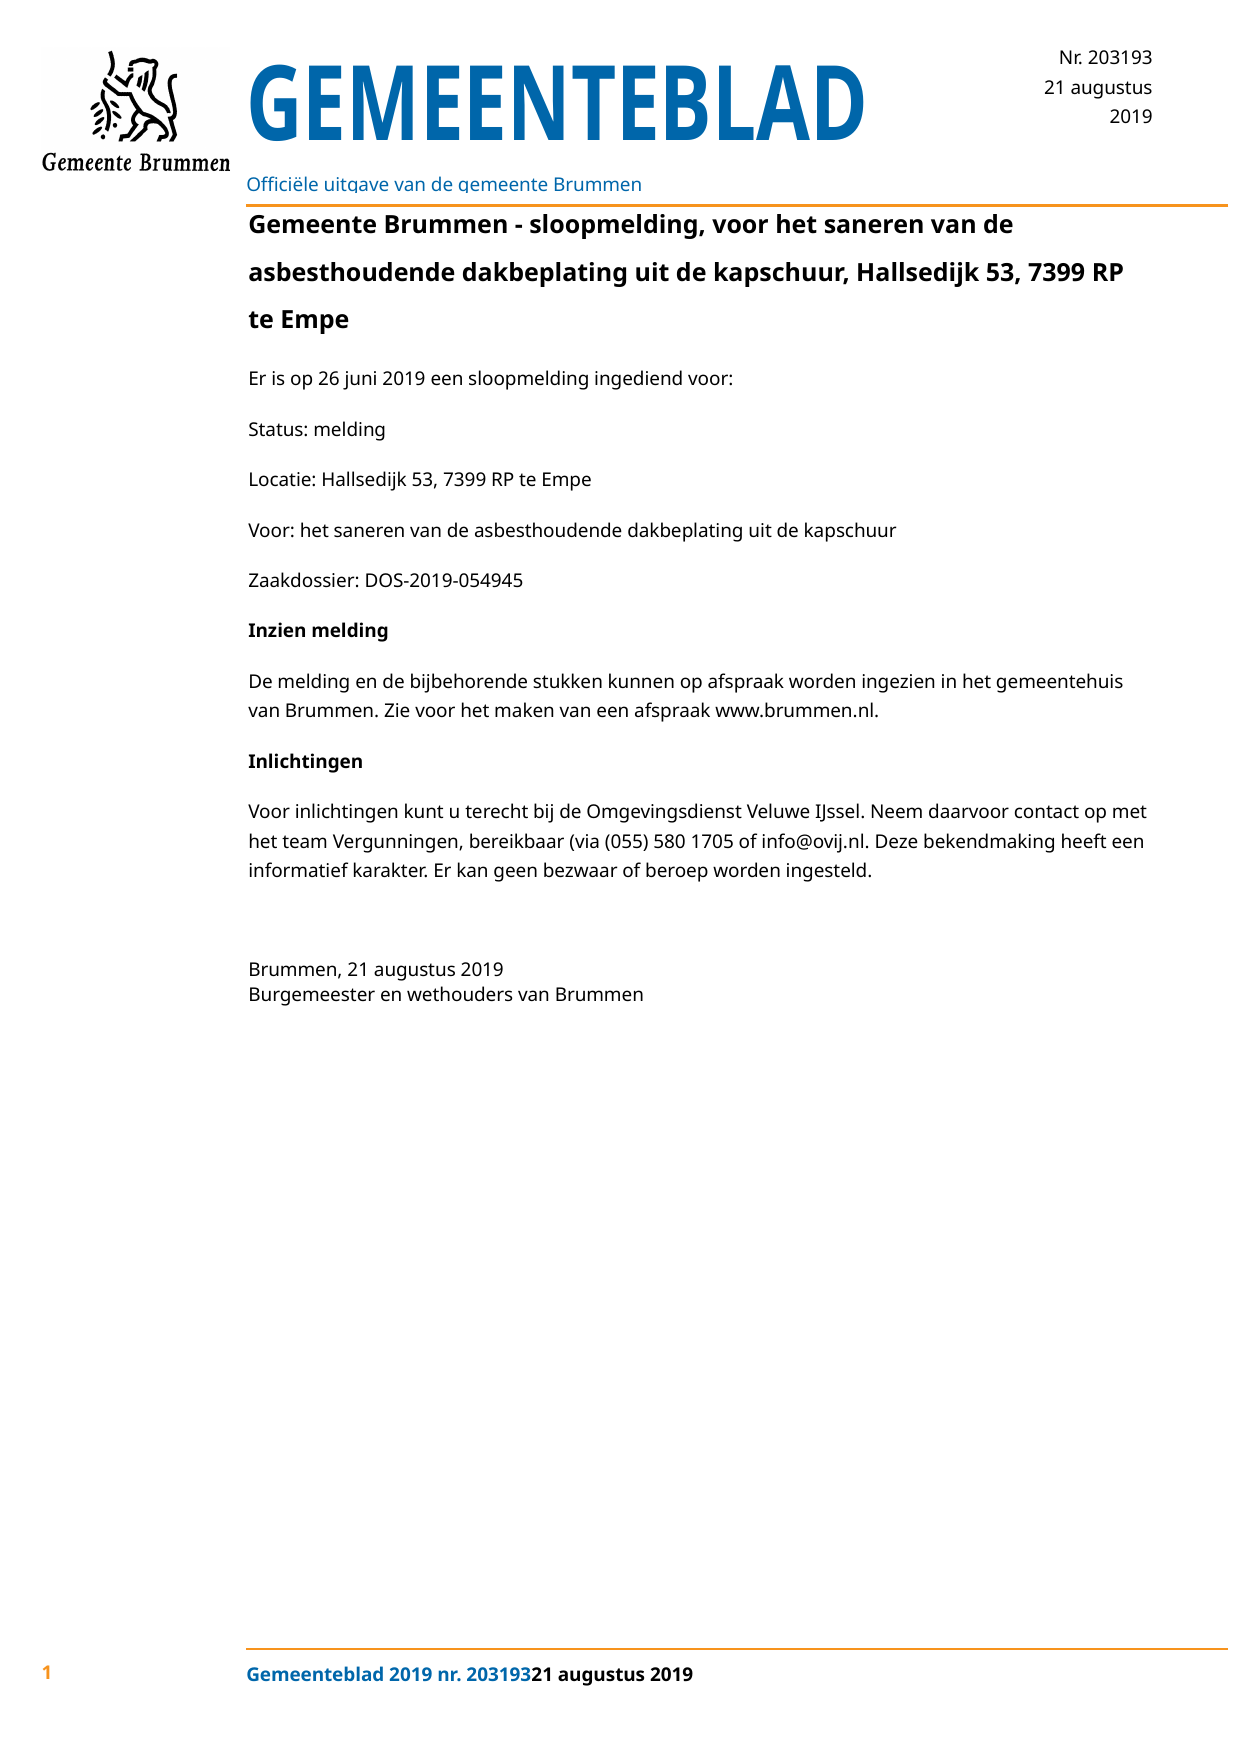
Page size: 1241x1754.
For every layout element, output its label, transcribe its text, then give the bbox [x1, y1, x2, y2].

text Voor inlichtingen kunt u terecht bij de Omgevingsdienst Veluwe IJssel. Neem daarvoor contact op met het team Vergunningen, bereikbaar (via (055) 580 1705 of info@ovij.nl. Deze bekendmaking heeft een informatief karakter. Er kan geen bezwaar of beroep worden ingesteld. [248, 798, 1152, 883]
text De melding en de bijbehorende stukken kunnen op afspraak worden ingezien in het gemeentehuis van Brummen. Zie voor het maken van een afspraak www.brummen.nl. [248, 668, 1152, 723]
text Brummen, 21 augustus 2019 [248, 956, 1152, 982]
text Voor: het saneren van de asbesthoudende dakbeplating uit de kapschuur [248, 517, 1152, 542]
text Er is op 26 juni 2019 een sloopmelding ingediend voor: [248, 366, 1152, 391]
text Locatie: Hallsedijk 53, 7399 RP te Empe [248, 466, 1152, 492]
text Inzien melding [248, 618, 1152, 643]
picture [41, 47, 231, 172]
text Inlichtingen [248, 748, 1152, 774]
text Zaakdossier: DOS-2019-054945 [248, 567, 1152, 593]
text Status: melding [248, 416, 1152, 442]
text Gemeente Brummen - sloopmelding, voor het saneren van de asbesthoudende dakbeplating uit de kapschuur, Hallsedijk 53, 7399 RP te Empe [248, 207, 1152, 336]
text Burgemeester en wethouders van Brummen [248, 982, 1152, 1007]
